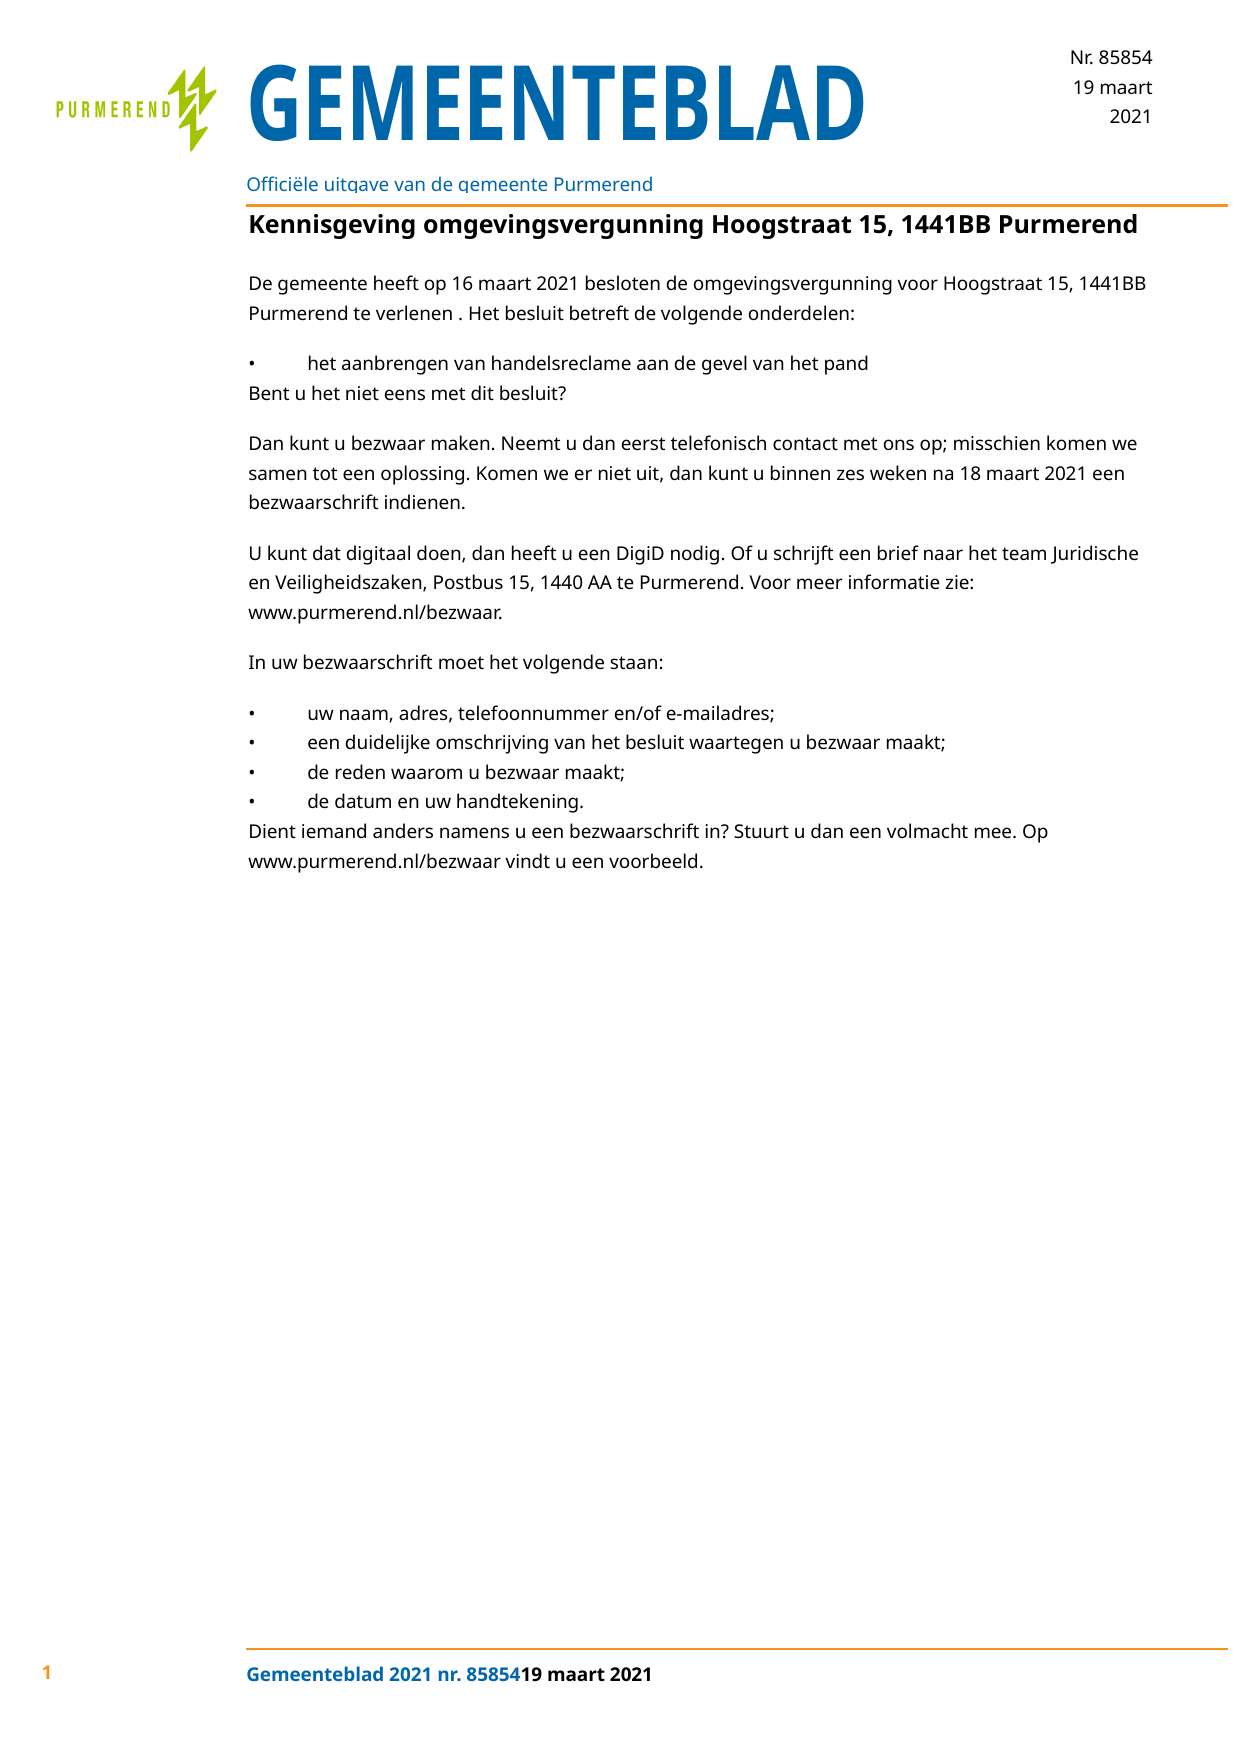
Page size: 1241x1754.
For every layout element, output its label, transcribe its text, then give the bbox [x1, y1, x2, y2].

list de reden waarom u bezwaar maakt; [248, 759, 1152, 785]
list de datum en uw handtekening. [248, 789, 1152, 814]
text Bent u het niet eens met dit besluit? [248, 380, 1152, 406]
text Dient iemand anders namens u een bezwaarschrift in? Stuurt u dan een volmacht mee. Op www.purmerend.nl/bezwaar vindt u een voorbeeld. [248, 818, 1152, 873]
list uw naam, adres, telefoonnummer en/of e-mailadres; [248, 700, 1152, 726]
text Kennisgeving omgevingsvergunning Hoogstraat 15, 1441BB Purmerend [248, 207, 1152, 241]
text De gemeente heeft op 16 maart 2021 besloten de omgevingsvergunning voor Hoogstraat 15, 1441BB Purmerend te verlenen . Het besluit betreft de volgende onderdelen: [248, 270, 1152, 326]
picture [41, 47, 231, 172]
list een duidelijke omschrijving van het besluit waartegen u bezwaar maakt; [248, 729, 1152, 755]
text Dan kunt u bezwaar maken. Neemt u dan eerst telefonisch contact met ons op; misschien komen we samen tot een oplossing. Komen we er niet uit, dan kunt u binnen zes weken na 18 maart 2021 een bezwaarschrift indienen. [248, 430, 1152, 515]
text U kunt dat digitaal doen, dan heeft u een DigiD nodig. Of u schrijft een brief naar het team Juridische en Veiligheidszaken, Postbus 15, 1440 AA te Purmerend. Voor meer informatie zie: www.purmerend.nl/bezwaar. [248, 540, 1152, 625]
text In uw bezwaarschrift moet het volgende staan: [248, 649, 1152, 675]
list het aanbrengen van handelsreclame aan de gevel van het pand [248, 350, 1152, 376]
